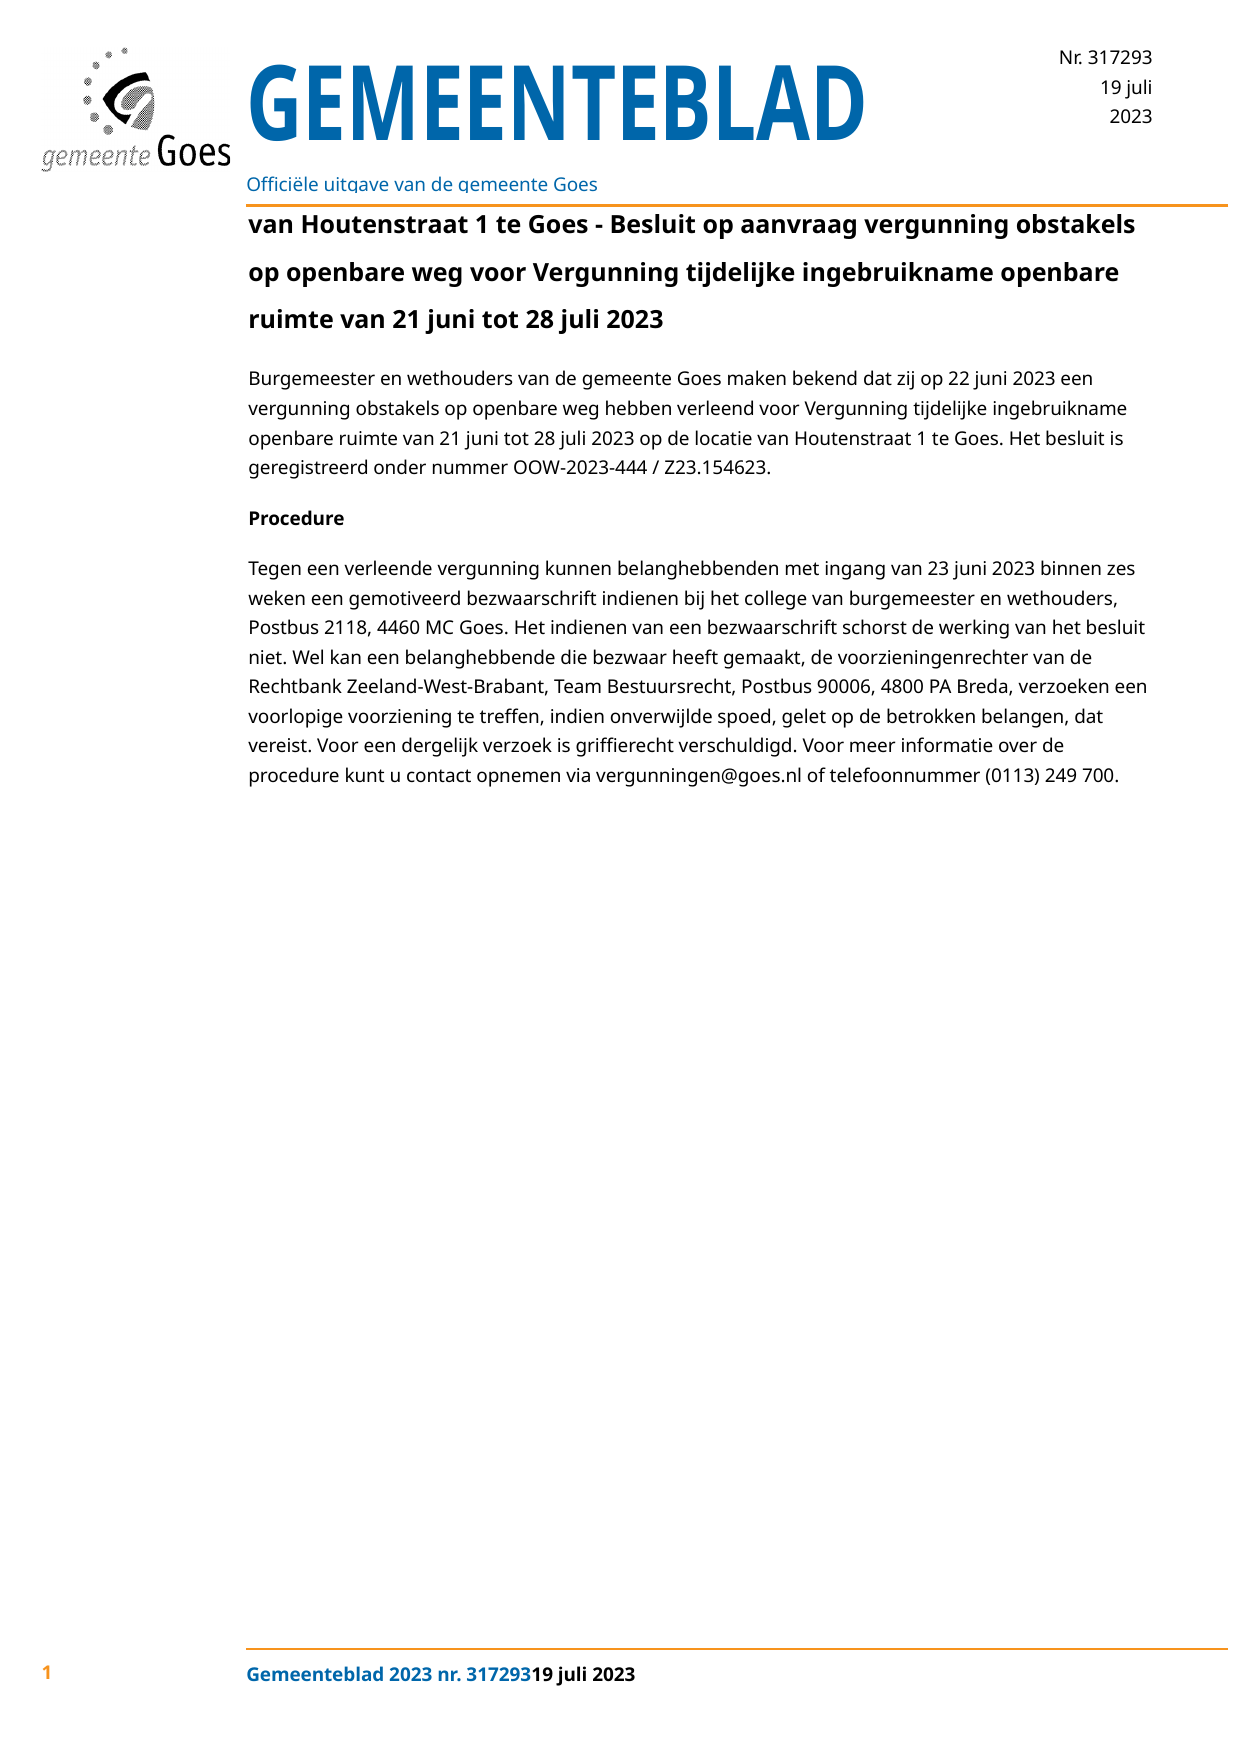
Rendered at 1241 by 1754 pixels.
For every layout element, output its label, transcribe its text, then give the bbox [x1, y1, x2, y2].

text Procedure [248, 505, 1152, 530]
text van Houtenstraat 1 te Goes - Besluit op aanvraag vergunning obstakels op openbare weg voor Vergunning tijdelijke ingebruikname openbare ruimte van 21 juni tot 28 juli 2023 [248, 207, 1152, 336]
picture [41, 47, 231, 172]
text Burgemeester en wethouders van de gemeente Goes maken bekend dat zij op 22 juni 2023 een vergunning obstakels op openbare weg hebben verleend voor Vergunning tijdelijke ingebruikname openbare ruimte van 21 juni tot 28 juli 2023 op de locatie van Houtenstraat 1 te Goes. Het besluit is geregistreerd onder nummer OOW-2023-444 / Z23.154623. [248, 366, 1152, 480]
text Tegen een verleende vergunning kunnen belanghebbenden met ingang van 23 juni 2023 binnen zes weken een gemotiveerd bezwaarschrift indienen bij het college van burgemeester en wethouders, Postbus 2118, 4460 MC Goes. Het indienen van een bezwaarschrift schorst de werking van het besluit niet. Wel kan een belanghebbende die bezwaar heeft gemaakt, de voorzieningenrechter van de Rechtbank Zeeland-West-Brabant, Team Bestuursrecht, Postbus 90006, 4800 PA Breda, verzoeken een voorlopige voorziening te treffen, indien onverwijlde spoed, gelet op de betrokken belangen, dat vereist. Voor een dergelijk verzoek is griffierecht verschuldigd. Voor meer informatie over de procedure kunt u contact opnemen via vergunningen@goes.nl of telefoonnummer (0113) 249 700. [248, 555, 1152, 788]
